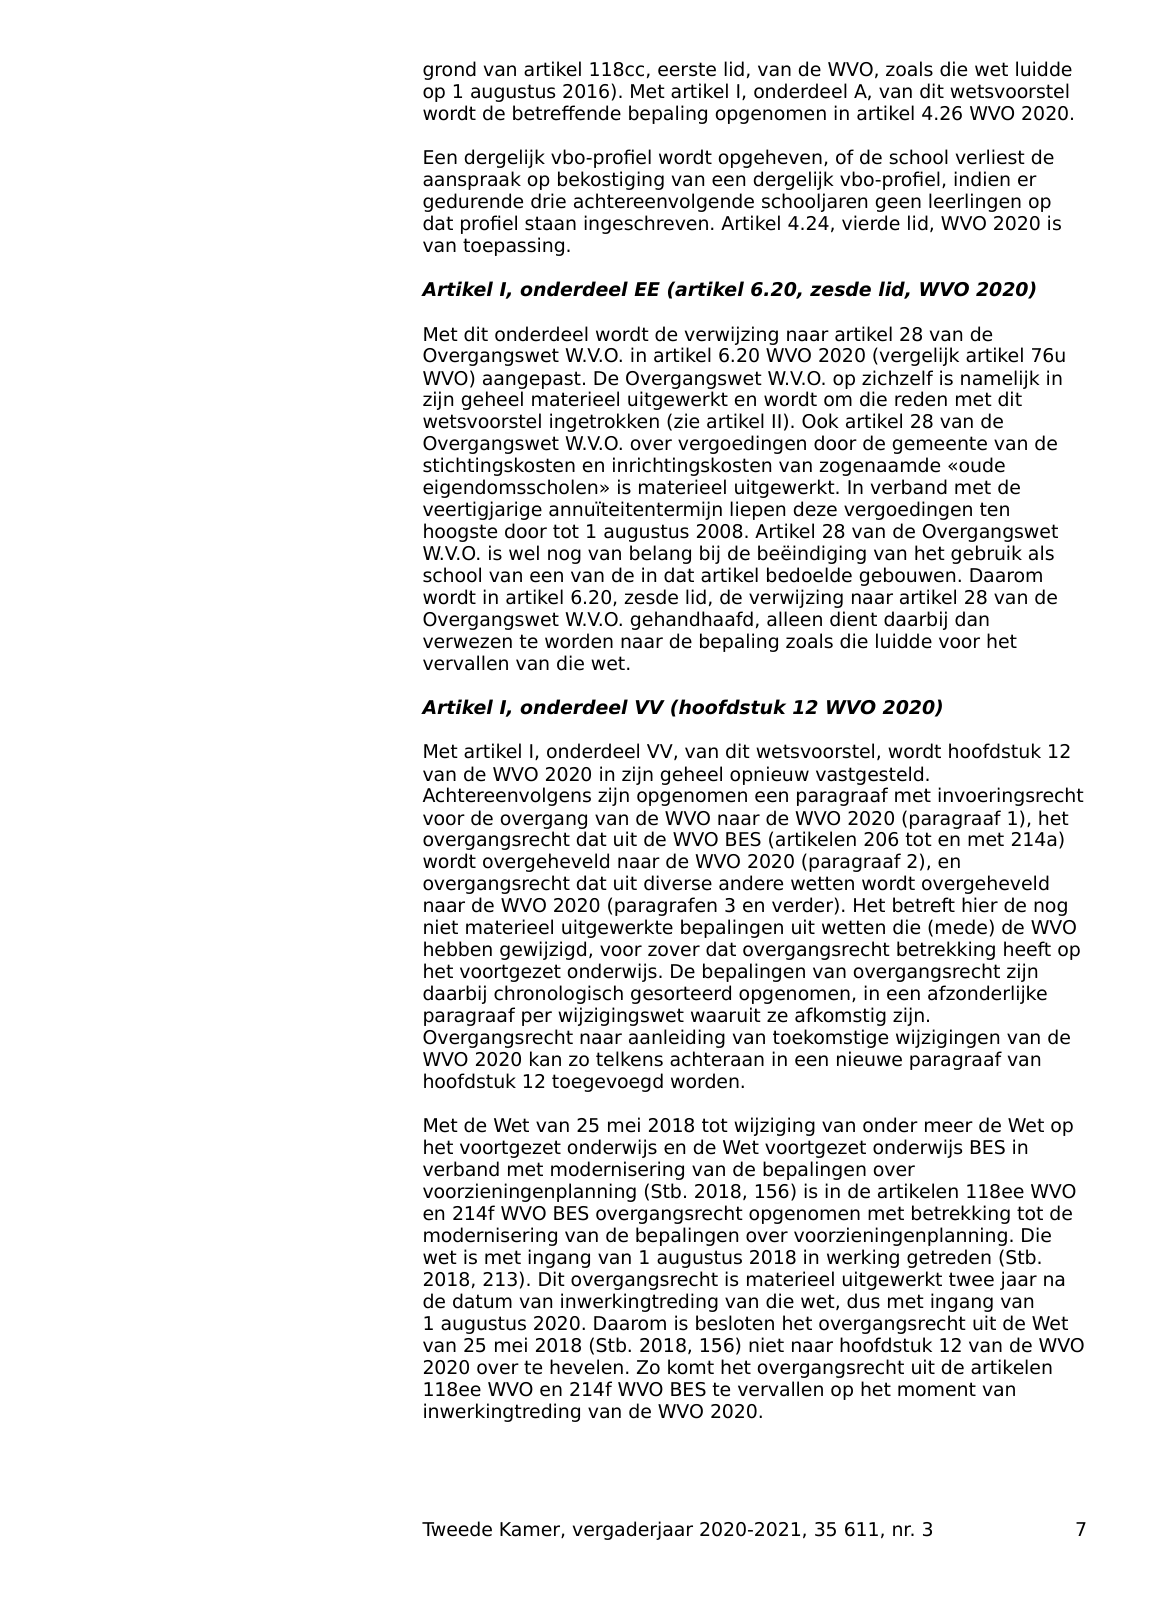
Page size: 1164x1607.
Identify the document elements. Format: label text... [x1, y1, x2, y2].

text Een dergelijk vbo-profiel wordt opgeheven, of de school verliest de aanspraak op bekostiging van een dergelijk vbo-profiel, indien er gedurende drie achtereenvolgende schooljaren geen leerlingen op dat profiel staan ingeschreven. Artikel 4.24, vierde lid, WVO 2020 is van toepassing. [422, 147, 1087, 257]
text Met artikel I, onderdeel VV, van dit wetsvoorstel, wordt hoofdstuk 12 van de WVO 2020 in zijn geheel opnieuw vastgesteld. Achtereenvolgens zijn opgenomen een paragraaf met invoeringsrecht voor de overgang van de WVO naar de WVO 2020 (paragraaf 1), het overgangsrecht dat uit de WVO BES (artikelen 206 tot en met 214a) wordt overgeheveld naar de WVO 2020 (paragraaf 2), en overgangsrecht dat uit diverse andere wetten wordt overgeheveld naar de WVO 2020 (paragrafen 3 en verder). Het betreft hier de nog niet materieel uitgewerkte bepalingen uit wetten die (mede) de WVO hebben gewijzigd, voor zover dat overgangsrecht betrekking heeft op het voortgezet onderwijs. De bepalingen van overgangsrecht zijn daarbij chronologisch gesorteerd opgenomen, in een afzonderlijke paragraaf per wijzigingswet waaruit ze afkomstig zijn. Overgangsrecht naar aanleiding van toekomstige wijzigingen van de WVO 2020 kan zo telkens achteraan in een nieuwe paragraaf van hoofdstuk 12 toegevoegd worden. [422, 741, 1087, 1093]
text grond van artikel 118cc, eerste lid, van de WVO, zoals die wet luidde op 1 augustus 2016). Met artikel I, onderdeel A, van dit wetsvoorstel wordt de betreffende bepaling opgenomen in artikel 4.26 WVO 2020. [422, 59, 1087, 125]
subtitle Artikel I, onderdeel VV (hoofdstuk 12 WVO 2020) [422, 697, 1087, 719]
subtitle Artikel I, onderdeel EE (artikel 6.20, zesde lid, WVO 2020) [422, 279, 1087, 301]
text Met de Wet van 25 mei 2018 tot wijziging van onder meer de Wet op het voortgezet onderwijs en de Wet voortgezet onderwijs BES in verband met modernisering van de bepalingen over voorzieningenplanning (Stb. 2018, 156) is in de artikelen 118ee WVO en 214f WVO BES overgangsrecht opgenomen met betrekking tot de modernisering van de bepalingen over voorzieningenplanning. Die wet is met ingang van 1 augustus 2018 in werking getreden (Stb. 2018, 213). Dit overgangsrecht is materieel uitgewerkt twee jaar na de datum van inwerkingtreding van die wet, dus met ingang van 1 augustus 2020. Daarom is besloten het overgangsrecht uit de Wet van 25 mei 2018 (Stb. 2018, 156) niet naar hoofdstuk 12 van de WVO 2020 over te hevelen. Zo komt het overgangsrecht uit de artikelen 118ee WVO en 214f WVO BES te vervallen op het moment van inwerkingtreding van de WVO 2020. [422, 1115, 1087, 1423]
text Met dit onderdeel wordt de verwijzing naar artikel 28 van de Overgangswet W.V.O. in artikel 6.20 WVO 2020 (vergelijk artikel 76u WVO) aangepast. De Overgangswet W.V.O. op zichzelf is namelijk in zijn geheel materieel uitgewerkt en wordt om die reden met dit wetsvoorstel ingetrokken (zie artikel II). Ook artikel 28 van de Overgangswet W.V.O. over vergoedingen door de gemeente van de stichtingskosten en inrichtingskosten van zogenaamde «oude eigendomsscholen» is materieel uitgewerkt. In verband met de veertigjarige annuïteitentermijn liepen deze vergoedingen ten hoogste door tot 1 augustus 2008. Artikel 28 van de Overgangswet W.V.O. is wel nog van belang bij de beëindiging van het gebruik als school van een van de in dat artikel bedoelde gebouwen. Daarom wordt in artikel 6.20, zesde lid, de verwijzing naar artikel 28 van de Overgangswet W.V.O. gehandhaafd, alleen dient daarbij dan verwezen te worden naar de bepaling zoals die luidde voor het vervallen van die wet. [422, 323, 1087, 675]
